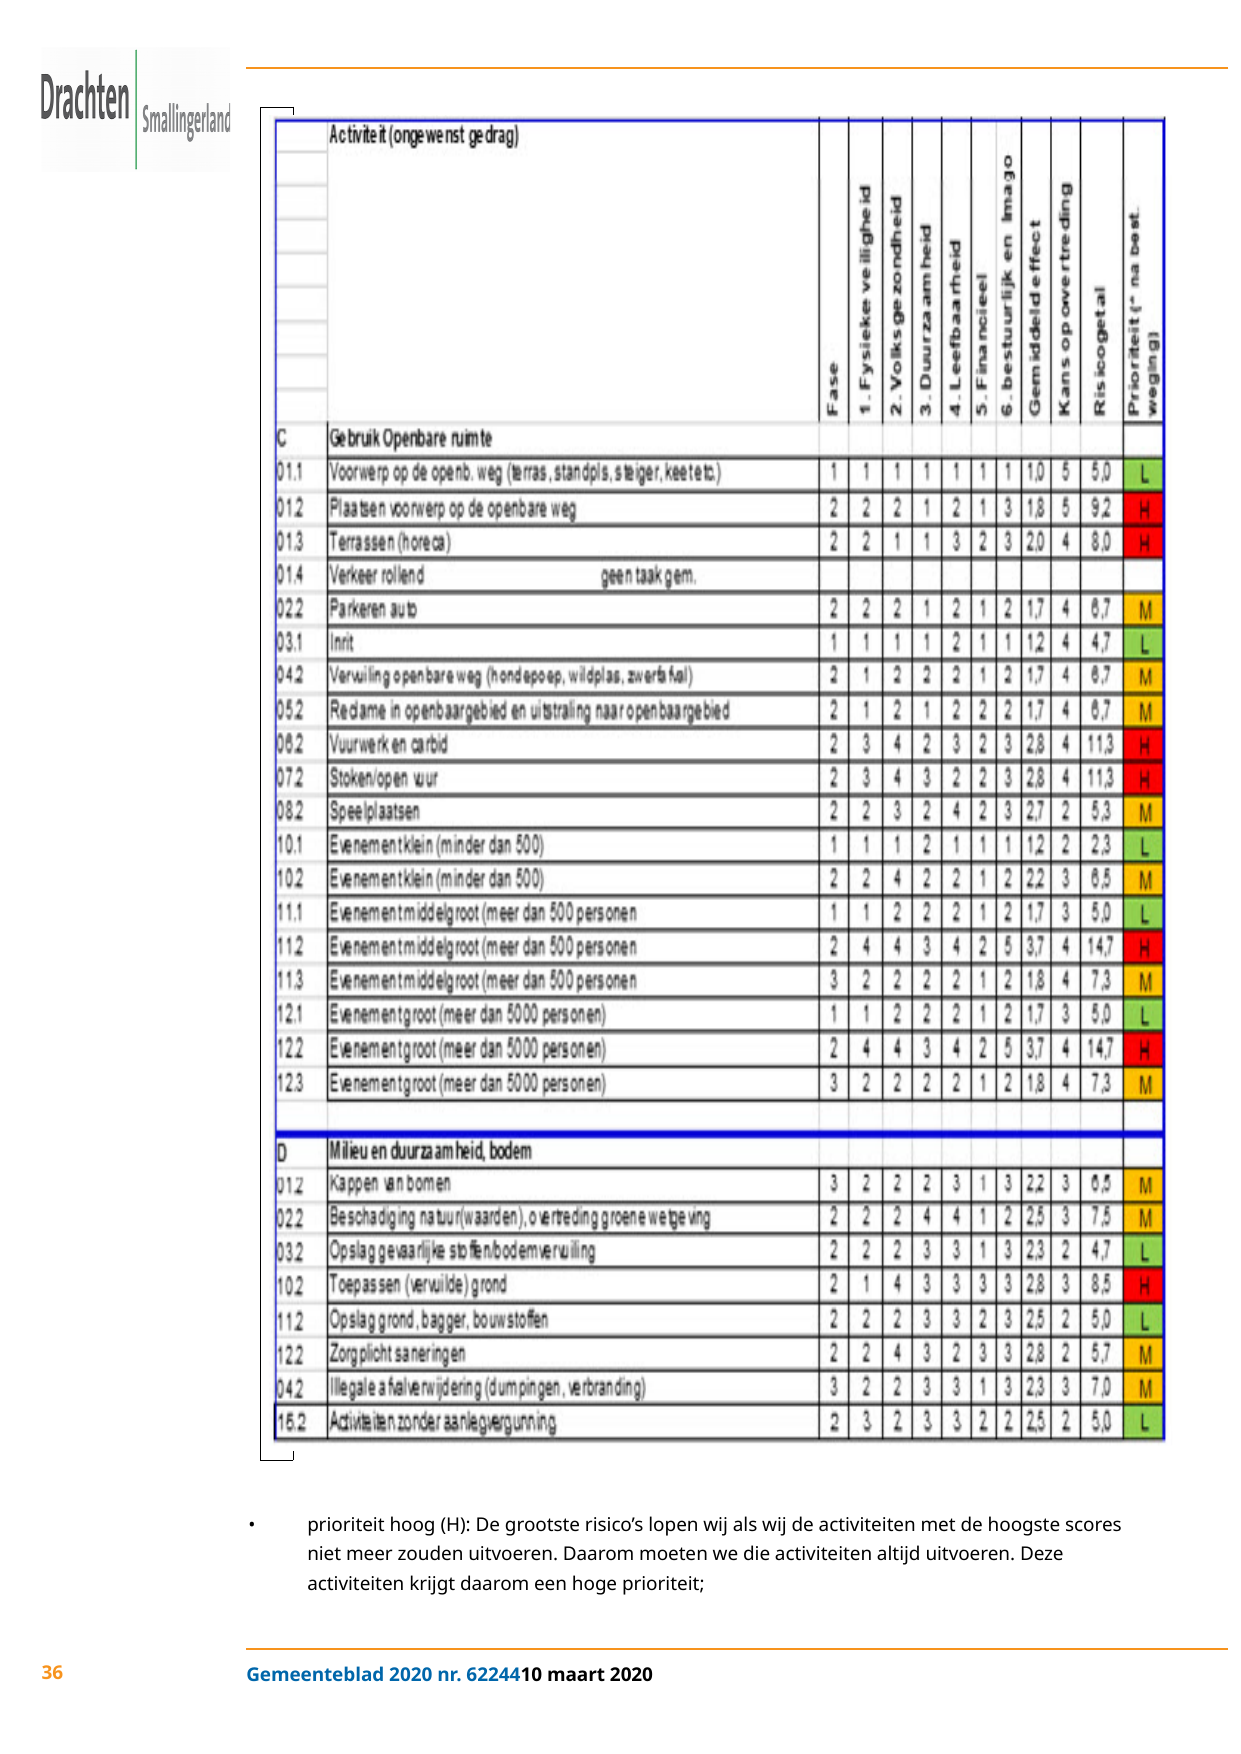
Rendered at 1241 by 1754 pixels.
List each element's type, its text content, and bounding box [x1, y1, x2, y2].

list prioriteit hoog (H): De grootste risico’s lopen wij als wij de activiteiten met de hoogste scores niet meer zouden uitvoeren. Daarom moeten we die activiteiten altijd uitvoeren. Deze activiteiten krijgt daarom een hoge prioriteit; [248, 1511, 1152, 1596]
picture [268, 115, 1173, 1451]
picture [41, 47, 231, 172]
